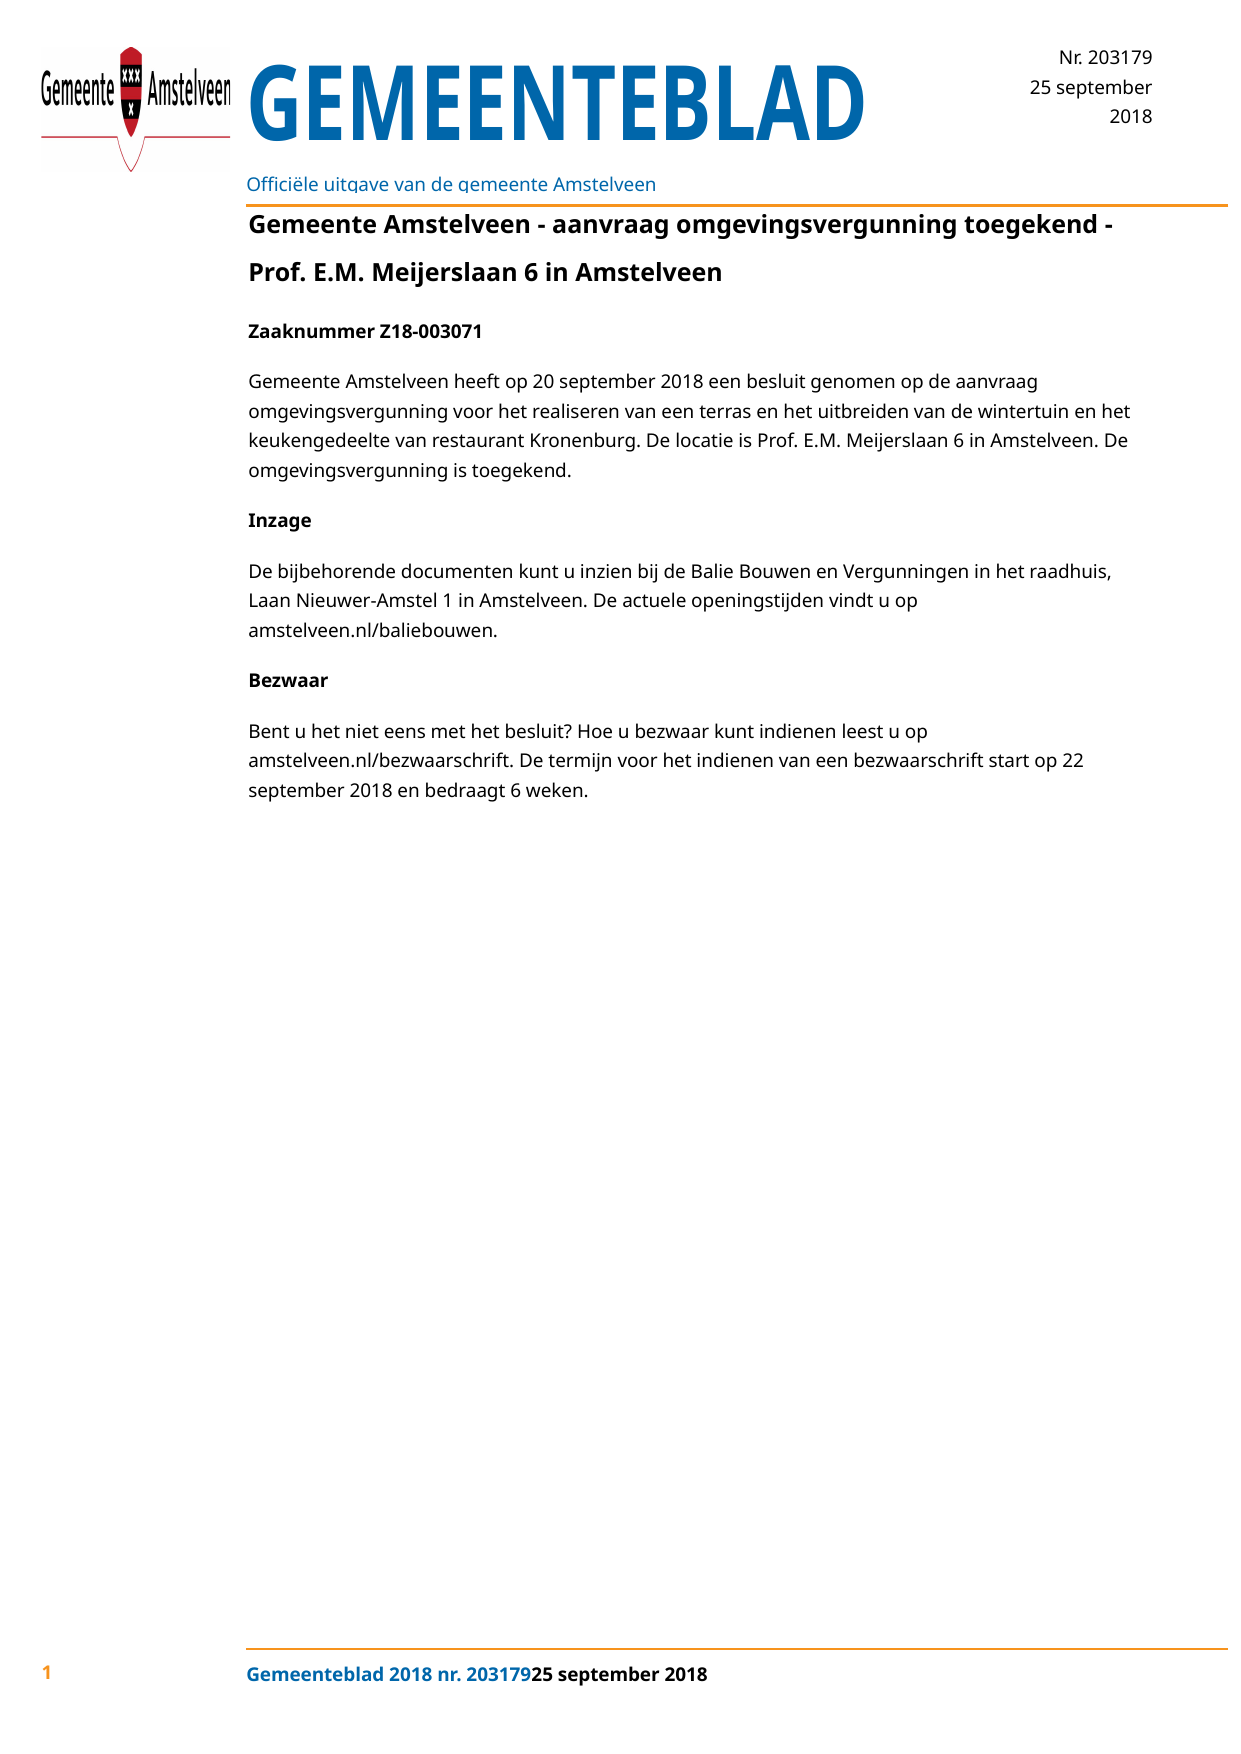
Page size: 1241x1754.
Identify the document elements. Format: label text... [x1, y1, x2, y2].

text Gemeente Amstelveen heeft op 20 september 2018 een besluit genomen op de aanvraag omgevingsvergunning voor het realiseren van een terras en het uitbreiden van de wintertuin en het keukengedeelte van restaurant Kronenburg. De locatie is Prof. E.M. Meijerslaan 6 in Amstelveen. De omgevingsvergunning is toegekend. [248, 368, 1152, 483]
text Bent u het niet eens met het besluit? Hoe u bezwaar kunt indienen leest u op amstelveen.nl/bezwaarschrift. De termijn voor het indienen van een bezwaarschrift start op 22 september 2018 en bedraagt 6 weken. [248, 718, 1152, 803]
text Gemeente Amstelveen - aanvraag omgevingsvergunning toegekend - Prof. E.M. Meijerslaan 6 in Amstelveen [248, 207, 1152, 288]
text Bezwaar [248, 667, 1152, 693]
text Zaaknummer Z18-003071 [248, 318, 1152, 344]
text Inzage [248, 507, 1152, 533]
text De bijbehorende documenten kunt u inzien bij de Balie Bouwen en Vergunningen in het raadhuis, Laan Nieuwer-Amstel 1 in Amstelveen. De actuele openingstijden vindt u op amstelveen.nl/baliebouwen. [248, 558, 1152, 643]
picture [41, 47, 231, 172]
